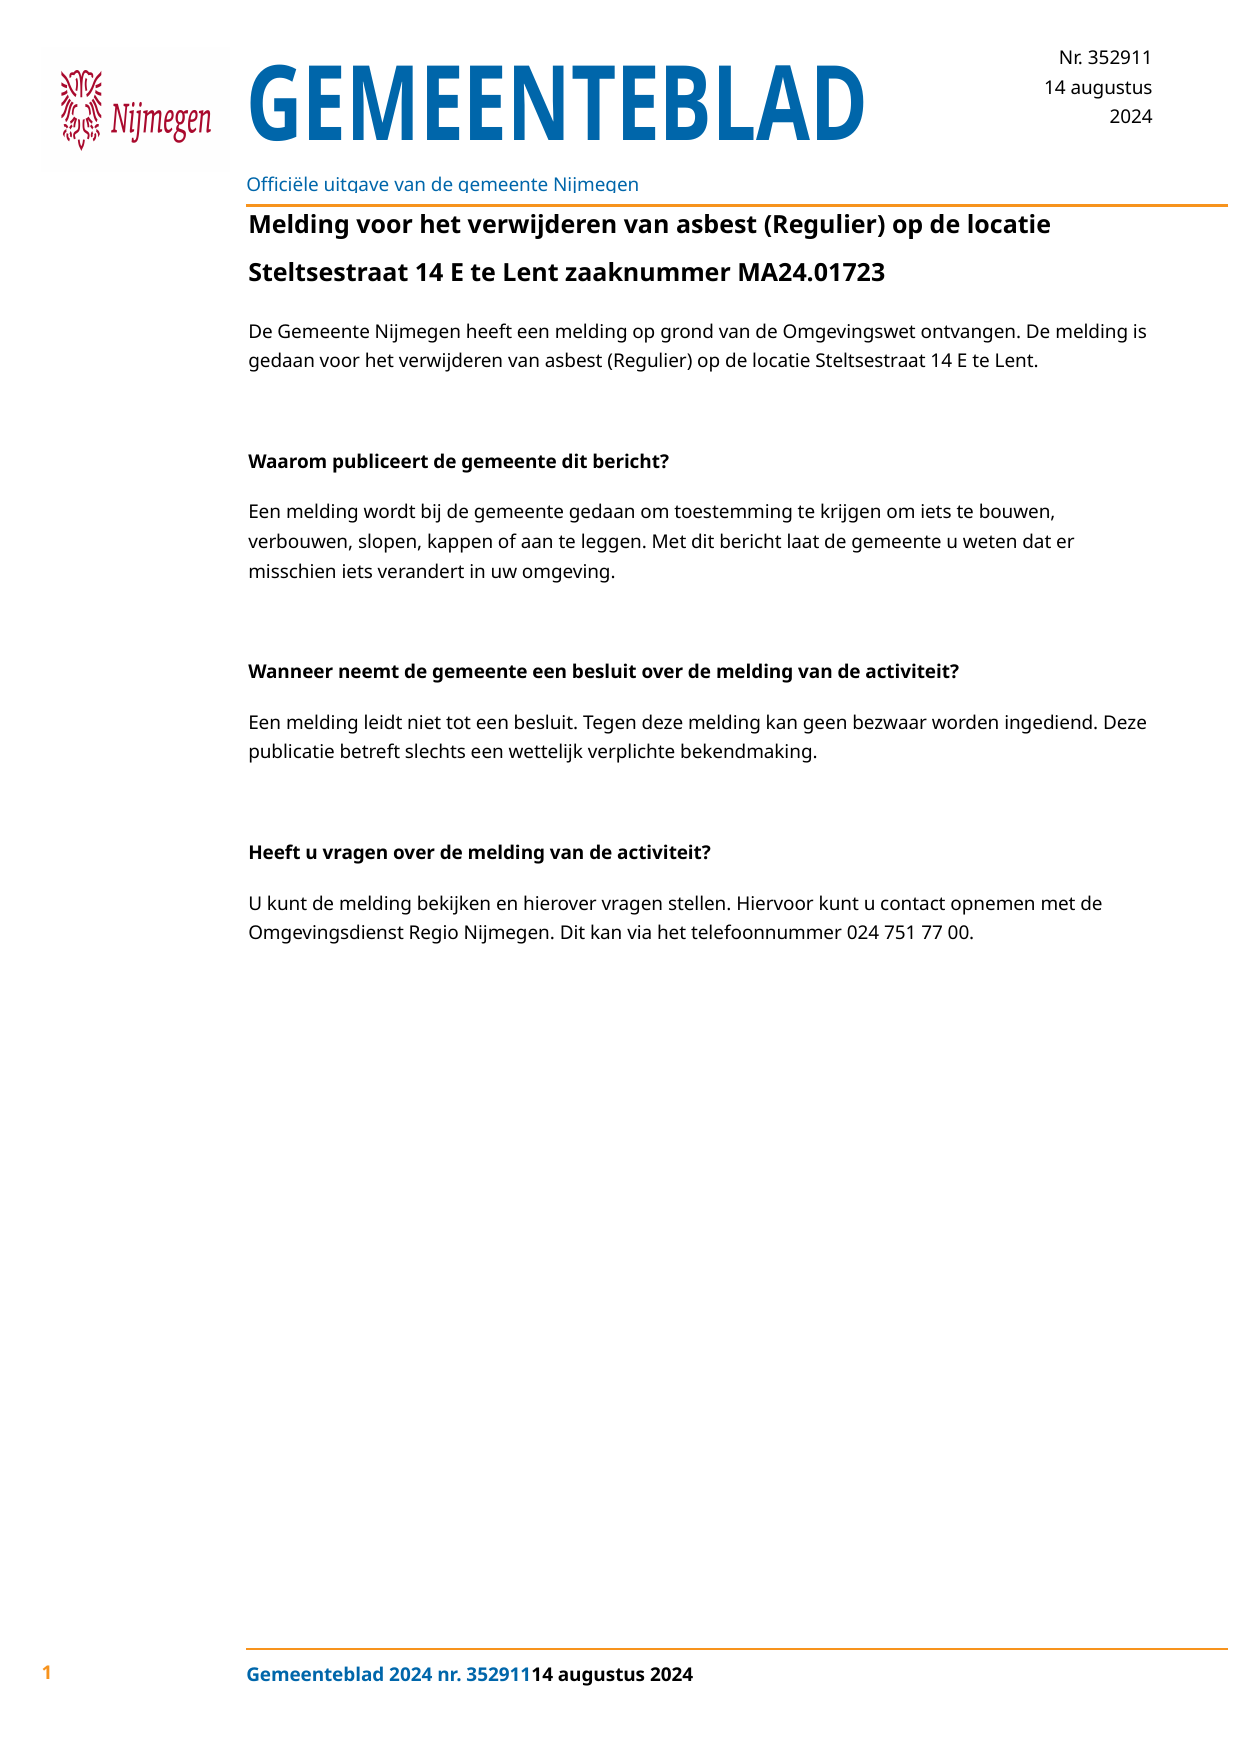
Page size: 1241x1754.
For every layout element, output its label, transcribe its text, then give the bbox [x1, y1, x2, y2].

text Heeft u vragen over de melding van de activiteit? [248, 839, 1152, 865]
text Een melding wordt bij de gemeente gedaan om toestemming te krijgen om iets te bouwen, verbouwen, slopen, kappen of aan te leggen. Met dit bericht laat de gemeente u weten dat er misschien iets verandert in uw omgeving. [248, 499, 1152, 584]
text Een melding leidt niet tot een besluit. Tegen deze melding kan geen bezwaar worden ingediend. Deze publicatie betreft slechts een wettelijk verplichte bekendmaking. [248, 709, 1152, 764]
text Waarom publiceert de gemeente dit bericht? [248, 448, 1152, 474]
text Wanneer neemt de gemeente een besluit over de melding van de activiteit? [248, 659, 1152, 684]
text U kunt de melding bekijken en hierover vragen stellen. Hiervoor kunt u contact opnemen met de Omgevingsdienst Regio Nijmegen. Dit kan via het telefoonnummer 024 751 77 00. [248, 890, 1152, 945]
text Melding voor het verwijderen van asbest (Regulier) op de locatie Steltsestraat 14 E te Lent zaaknummer MA24.01723 [248, 207, 1152, 288]
picture [41, 47, 231, 172]
text De Gemeente Nijmegen heeft een melding op grond van de Omgevingswet ontvangen. De melding is gedaan voor het verwijderen van asbest (Regulier) op de locatie Steltsestraat 14 E te Lent. [248, 318, 1152, 373]
